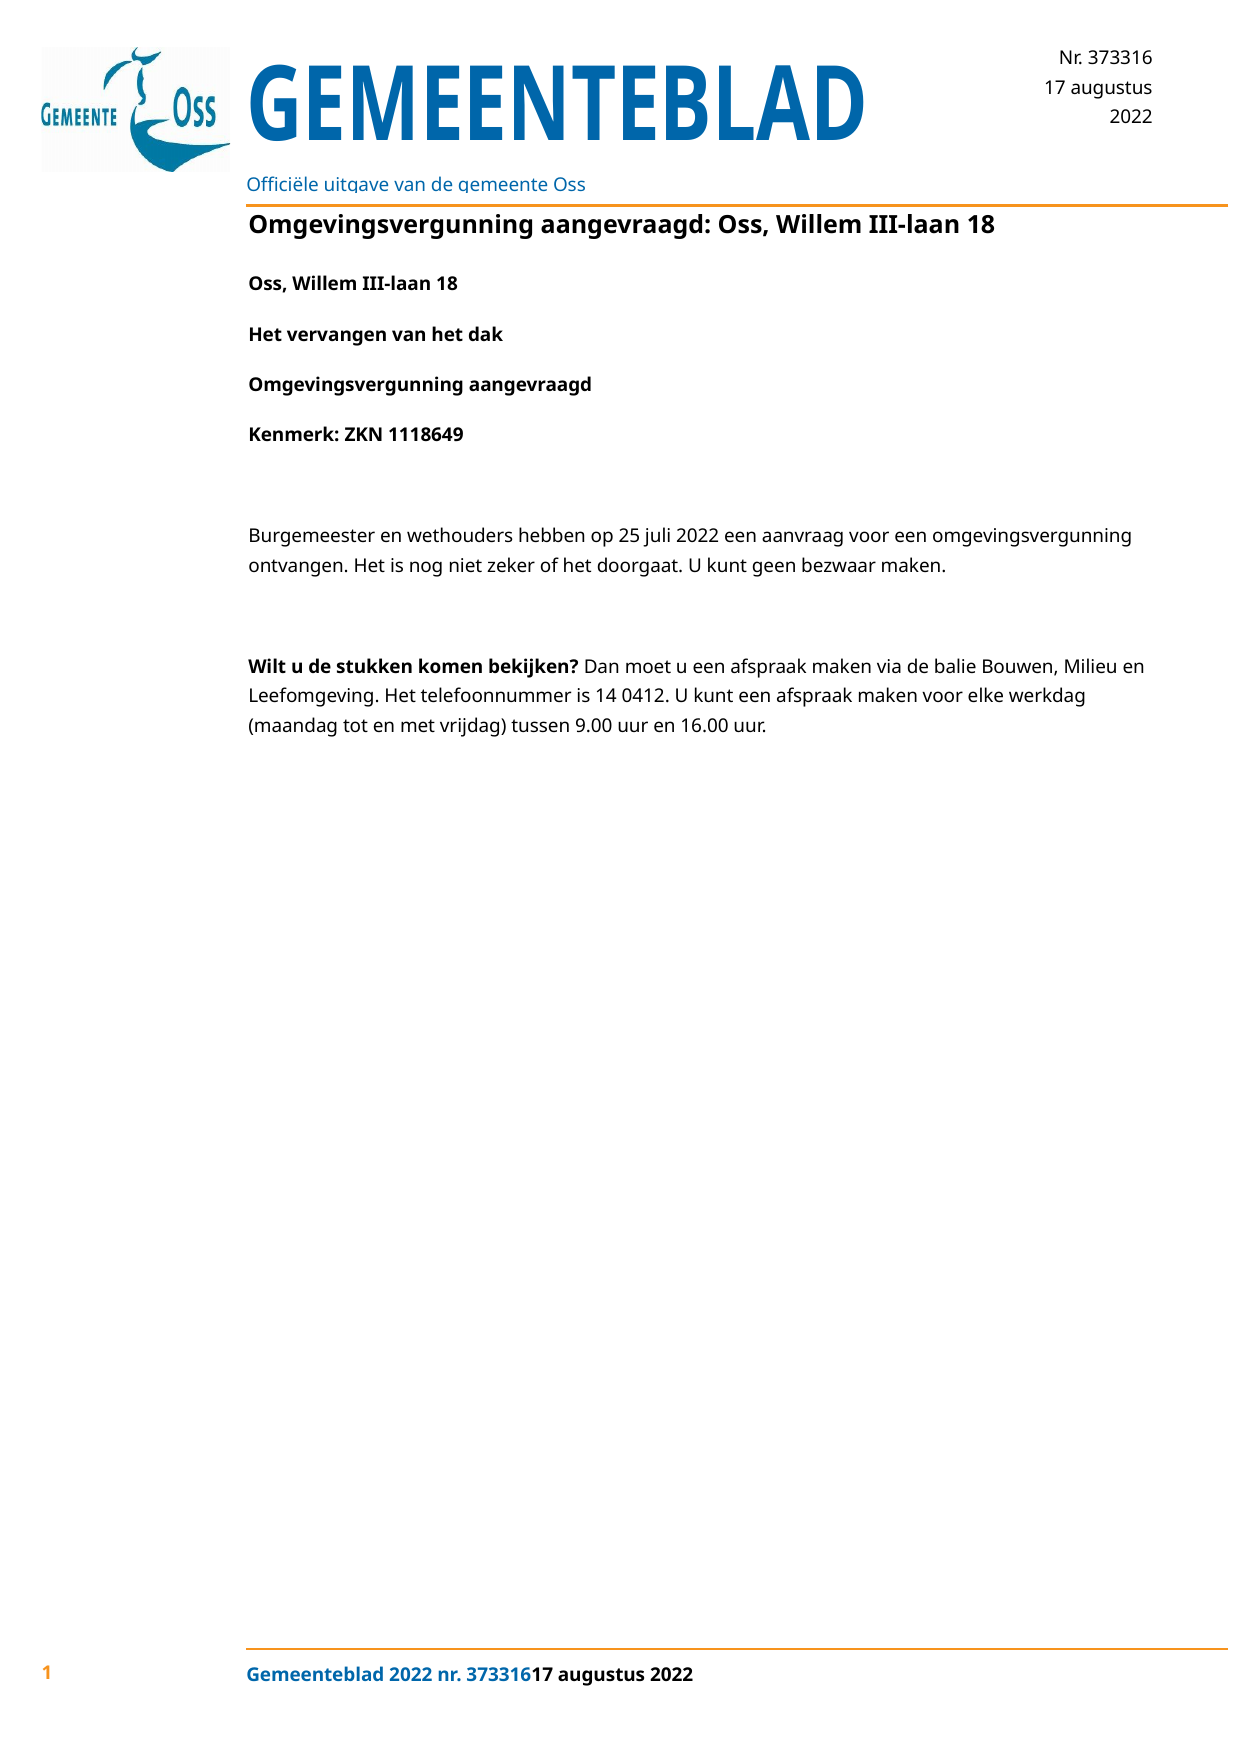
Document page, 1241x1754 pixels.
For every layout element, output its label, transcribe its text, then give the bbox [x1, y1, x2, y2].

text Oss, Willem III-laan 18 [248, 270, 1152, 296]
text Het vervangen van het dak [248, 321, 1152, 346]
text Omgevingsvergunning aangevraagd [248, 371, 1152, 397]
text Burgemeester en wethouders hebben op 25 juli 2022 een aanvraag voor een omgevingsvergunning ontvangen. Het is nog niet zeker of het doorgaat. U kunt geen bezwaar maken. [248, 522, 1152, 578]
text Kenmerk: ZKN 1118649 [248, 422, 1152, 447]
text Wilt u de stukken komen bekijken? Dan moet u een afspraak maken via de balie Bouwen, Milieu en Leefomgeving. Het telefoonnummer is 14 0412. U kunt een afspraak maken voor elke werkdag (maandag tot en met vrijdag) tussen 9.00 uur en 16.00 uur. [248, 653, 1152, 738]
picture [41, 47, 231, 172]
text Omgevingsvergunning aangevraagd: Oss, Willem III-laan 18 [248, 207, 1152, 241]
